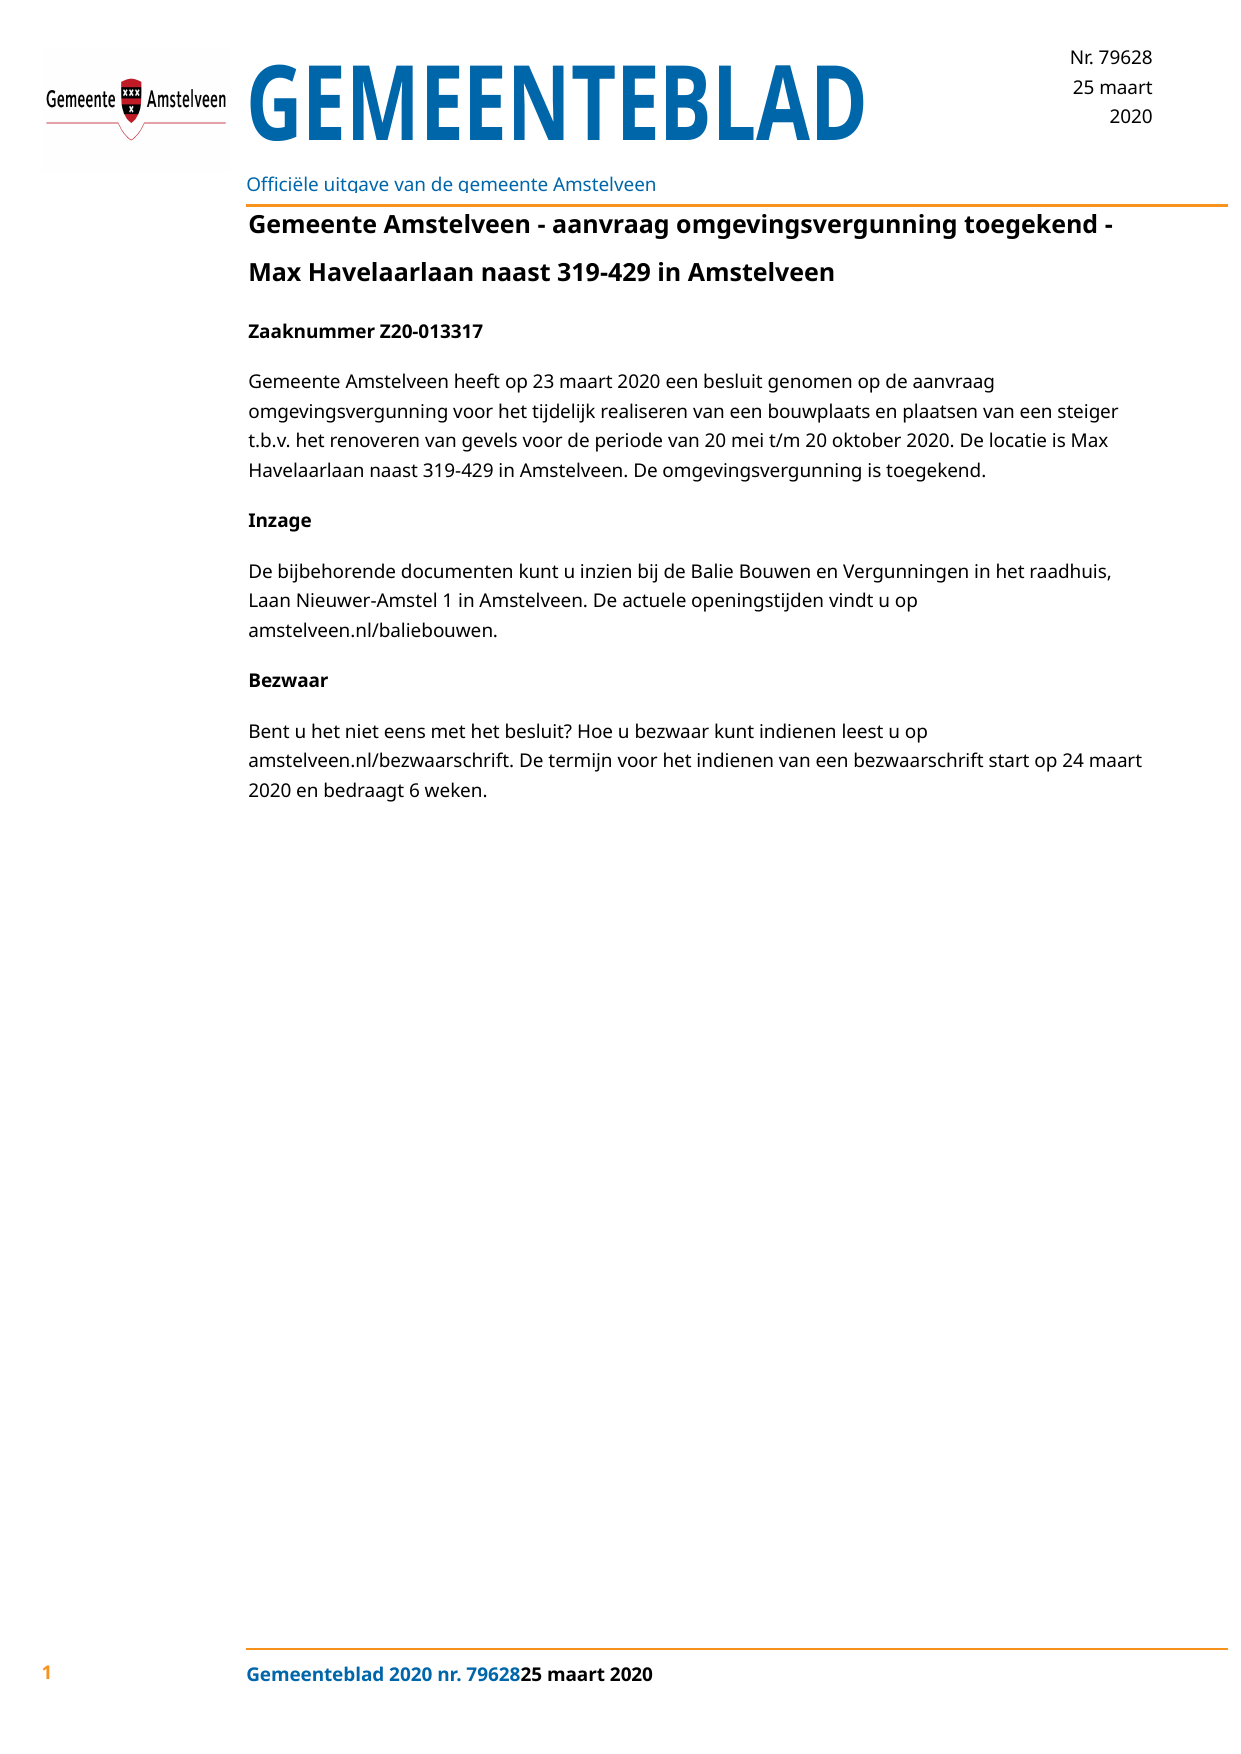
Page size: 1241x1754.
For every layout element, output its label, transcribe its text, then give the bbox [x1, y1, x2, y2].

text Bezwaar [248, 667, 1152, 693]
text Bent u het niet eens met het besluit? Hoe u bezwaar kunt indienen leest u op amstelveen.nl/bezwaarschrift. De termijn voor het indienen van een bezwaarschrift start op 24 maart 2020 en bedraagt 6 weken. [248, 718, 1152, 803]
text De bijbehorende documenten kunt u inzien bij de Balie Bouwen en Vergunningen in het raadhuis, Laan Nieuwer-Amstel 1 in Amstelveen. De actuele openingstijden vindt u op amstelveen.nl/baliebouwen. [248, 558, 1152, 643]
text Inzage [248, 507, 1152, 533]
text Zaaknummer Z20-013317 [248, 318, 1152, 344]
text Gemeente Amstelveen - aanvraag omgevingsvergunning toegekend - Max Havelaarlaan naast 319-429 in Amstelveen [248, 207, 1152, 288]
text Gemeente Amstelveen heeft op 23 maart 2020 een besluit genomen op de aanvraag omgevingsvergunning voor het tijdelijk realiseren van een bouwplaats en plaatsen van een steiger t.b.v. het renoveren van gevels voor de periode van 20 mei t/m 20 oktober 2020. De locatie is Max Havelaarlaan naast 319-429 in Amstelveen. De omgevingsvergunning is toegekend. [248, 368, 1152, 483]
picture [41, 47, 231, 172]
